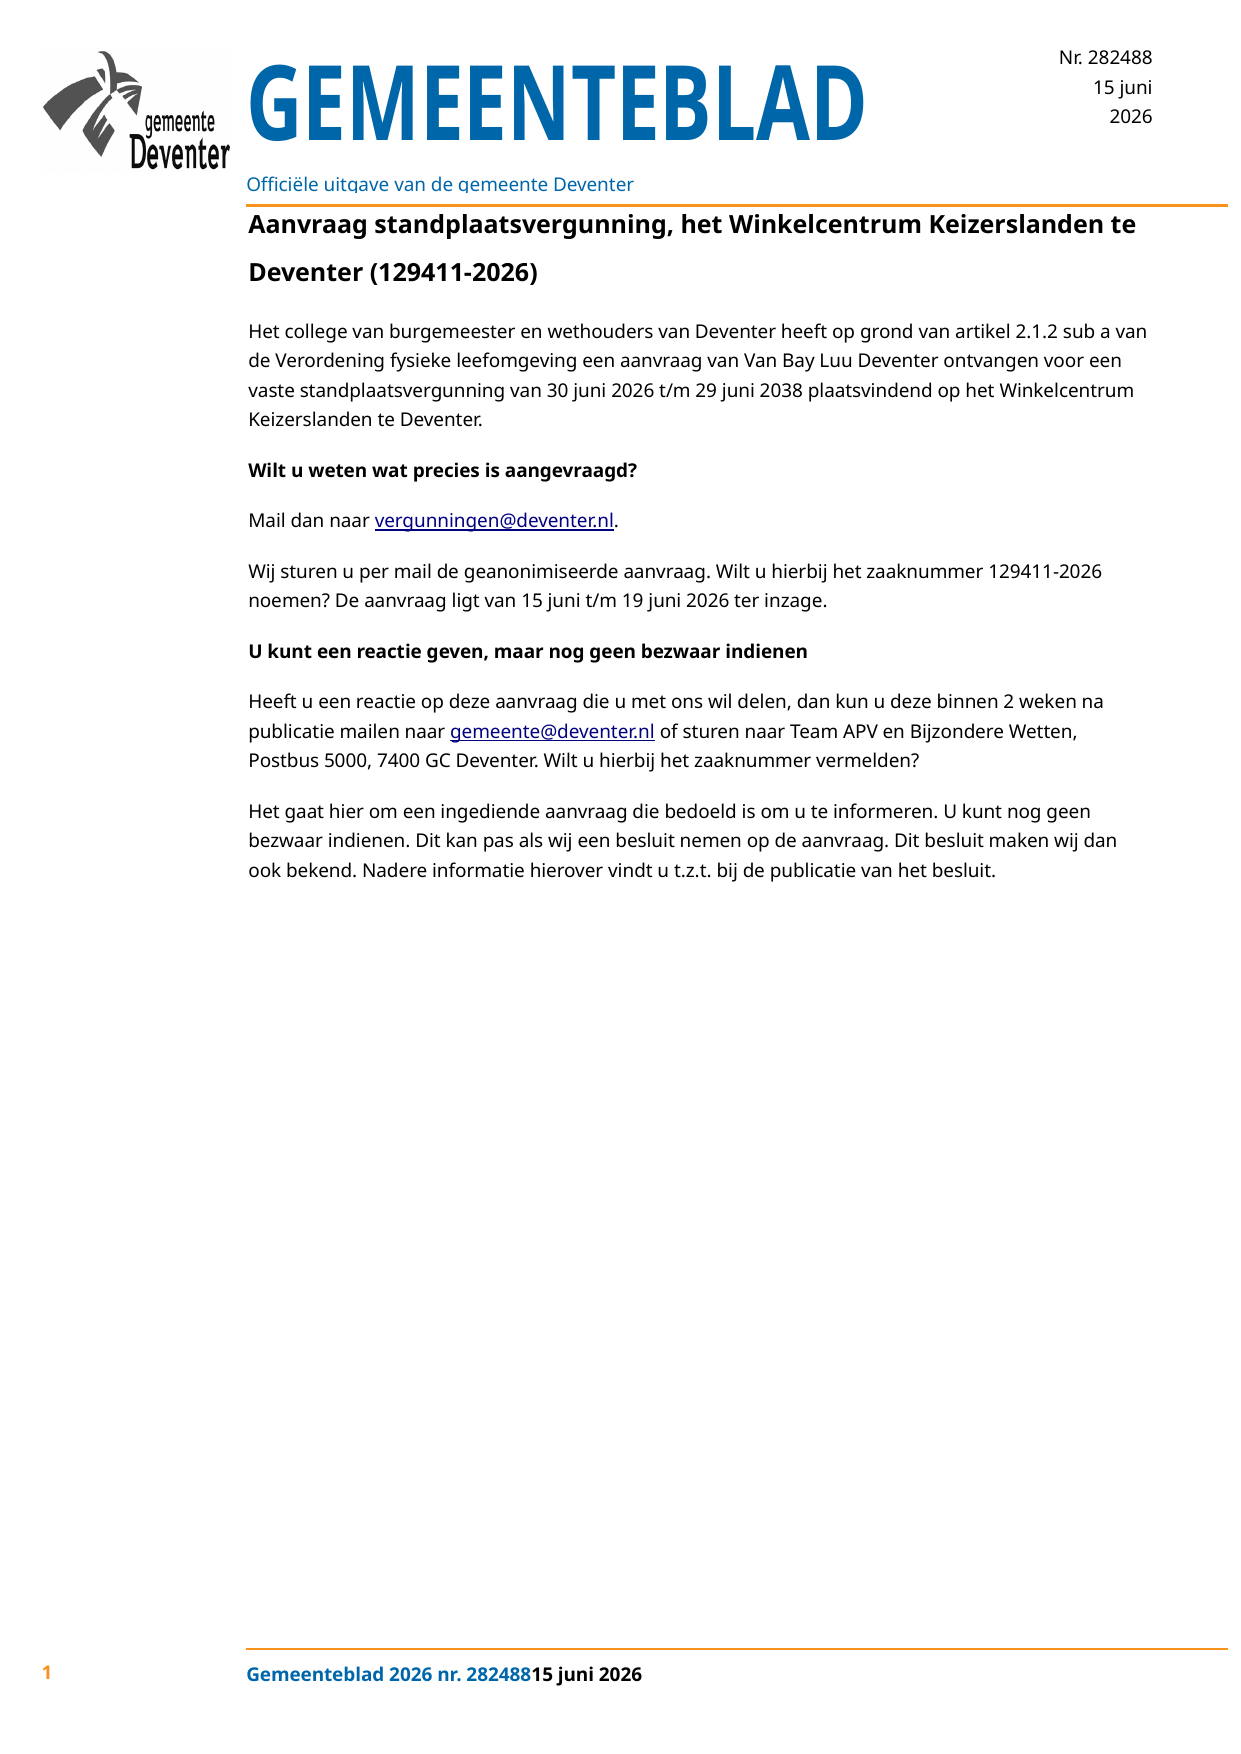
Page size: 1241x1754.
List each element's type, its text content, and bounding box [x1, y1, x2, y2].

text Het gaat hier om een ingediende aanvraag die bedoeld is om u te informeren. U kunt nog geen bezwaar indienen. Dit kan pas als wij een besluit nemen op de aanvraag. Dit besluit maken wij dan ook bekend. Nadere informatie hierover vindt u t.z.t. bij de publicatie van het besluit. [248, 798, 1152, 883]
text Mail dan naar vergunningen@deventer.nl. [248, 507, 1152, 533]
text Aanvraag standplaatsvergunning, het Winkelcentrum Keizerslanden te Deventer (129411-2026) [248, 207, 1152, 288]
picture [41, 47, 231, 172]
text U kunt een reactie geven, maar nog geen bezwaar indienen [248, 638, 1152, 664]
text Heeft u een reactie op deze aanvraag die u met ons wil delen, dan kun u deze binnen 2 weken na publicatie mailen naar gemeente@deventer.nl of sturen naar Team APV en Bijzondere Wetten, Postbus 5000, 7400 GC Deventer. Wilt u hierbij het zaaknummer vermelden? [248, 688, 1152, 773]
text Het college van burgemeester en wethouders van Deventer heeft op grond van artikel 2.1.2 sub a van de Verordening fysieke leefomgeving een aanvraag van Van Bay Luu Deventer ontvangen voor een vaste standplaatsvergunning van 30 juni 2026 t/m 29 juni 2038 plaatsvindend op het Winkelcentrum Keizerslanden te Deventer. [248, 318, 1152, 432]
text Wilt u weten wat precies is aangevraagd? [248, 457, 1152, 483]
text Wij sturen u per mail de geanonimiseerde aanvraag. Wilt u hierbij het zaaknummer 129411-2026 noemen? De aanvraag ligt van 15 juni t/m 19 juni 2026 ter inzage. [248, 558, 1152, 613]
